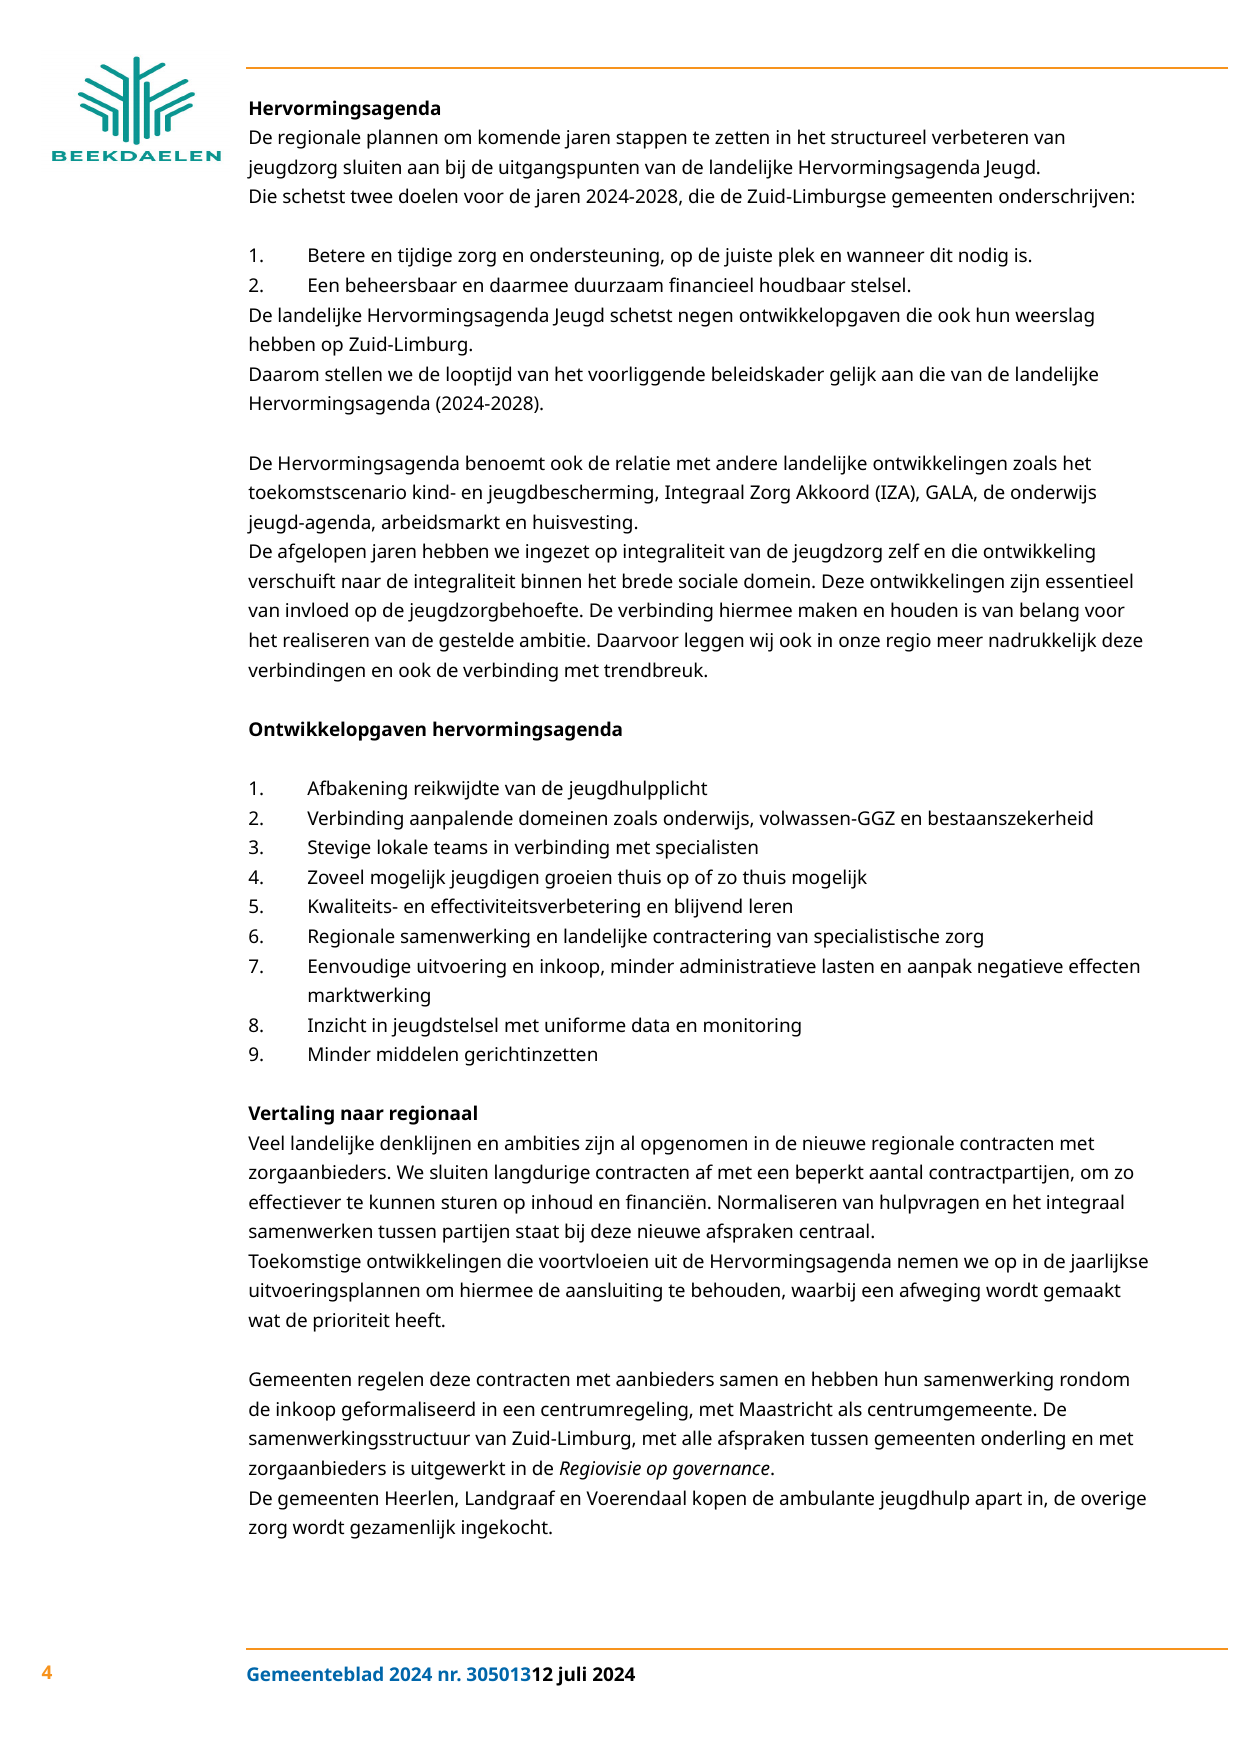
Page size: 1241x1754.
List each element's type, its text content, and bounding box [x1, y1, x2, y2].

picture [41, 47, 231, 172]
table_header Ontwikkelopgaven hervormingsagenda Afbakening reikwijdte van de jeugdhulpplicht Verbinding aanpalende domeinen zoals onderwijs, volwassen-GGZ en bestaanszekerheid Stevige lokale teams in verbinding met specialisten Zoveel mogelijk jeugdigen groeien thuis op of zo thuis mogelijk Kwaliteits- en effectiviteitsverbetering en blijvend leren Regionale samenwerking en landelijke contractering van specialistische zorg Eenvoudige uitvoering en inkoop, minder administratieve lasten en aanpak negatieve effecten marktwerking Inzicht in jeugdstelsel met uniforme data en monitoring Minder middelen gerichtinzetten [248, 716, 1152, 1067]
text De afgelopen jaren hebben we ingezet op integraliteit van de jeugdzorg zelf en die ontwikkeling verschuift naar de integraliteit binnen het brede sociale domein. Deze ontwikkelingen zijn essentieel van invloed op de jeugdzorgbehoefte. De verbinding hiermee maken en houden is van belang voor het realiseren van de gestelde ambitie. Daarvoor leggen wij ook in onze regio meer nadrukkelijk deze verbindingen en ook de verbinding met trendbreuk. [248, 538, 1152, 683]
text De regionale plannen om komende jaren stappen te zetten in het structureel verbeteren van jeugdzorg sluiten aan bij de uitgangspunten van de landelijke Hervormingsagenda Jeugd. [248, 124, 1152, 180]
list Een beheersbaar en daarmee duurzaam financieel houdbaar stelsel. [248, 272, 1152, 298]
text Daarom stellen we de looptijd van het voorliggende beleidskader gelijk aan die van de landelijke Hervormingsagenda (2024-2028). [248, 361, 1152, 416]
list Betere en tijdige zorg en ondersteuning, op de juiste plek en wanneer dit nodig is. [248, 243, 1152, 268]
text Toekomstige ontwikkelingen die voortvloeien uit de Hervormingsagenda nemen we op in de jaarlijkse uitvoeringsplannen om hiermee de aansluiting te behouden, waarbij een afweging wordt gemaakt wat de prioriteit heeft. [248, 1248, 1152, 1333]
text Die schetst twee doelen voor de jaren 2024-2028, die de Zuid-Limburgse gemeenten onderschrijven: [248, 183, 1152, 209]
text Veel landelijke denklijnen en ambities zijn al opgenomen in de nieuwe regionale contracten met zorgaanbieders. We sluiten langdurige contracten af met een beperkt aantal contractpartijen, om zo effectiever te kunnen sturen op inhoud en financiën. Normaliseren van hulpvragen en het integraal samenwerken tussen partijen staat bij deze nieuwe afspraken centraal. [248, 1130, 1152, 1244]
text Vertaling naar regionaal [248, 1100, 1152, 1126]
text De gemeenten Heerlen, Landgraaf en Voerendaal kopen de ambulante jeugdhulp apart in, de overige zorg wordt gezamenlijk ingekocht. [248, 1485, 1152, 1540]
text De Hervormingsagenda benoemt ook de relatie met andere landelijke ontwikkelingen zoals het toekomstscenario kind- en jeugdbescherming, Integraal Zorg Akkoord (IZA), GALA, de onderwijs jeugd-agenda, arbeidsmarkt en huisvesting. [248, 450, 1152, 535]
text De landelijke Hervormingsagenda Jeugd schetst negen ontwikkelopgaven die ook hun weerslag hebben op Zuid-Limburg. [248, 302, 1152, 357]
text Hervormingsagenda [248, 95, 1152, 121]
text Gemeenten regelen deze contracten met aanbieders samen en hebben hun samenwerking rondom de inkoop geformaliseerd in een centrumregeling, met Maastricht als centrumgemeente. De samenwerkingsstructuur van Zuid-Limburg, met alle afspraken tussen gemeenten onderling en met zorgaanbieders is uitgewerkt in de Regiovisie op governance. [248, 1366, 1152, 1481]
